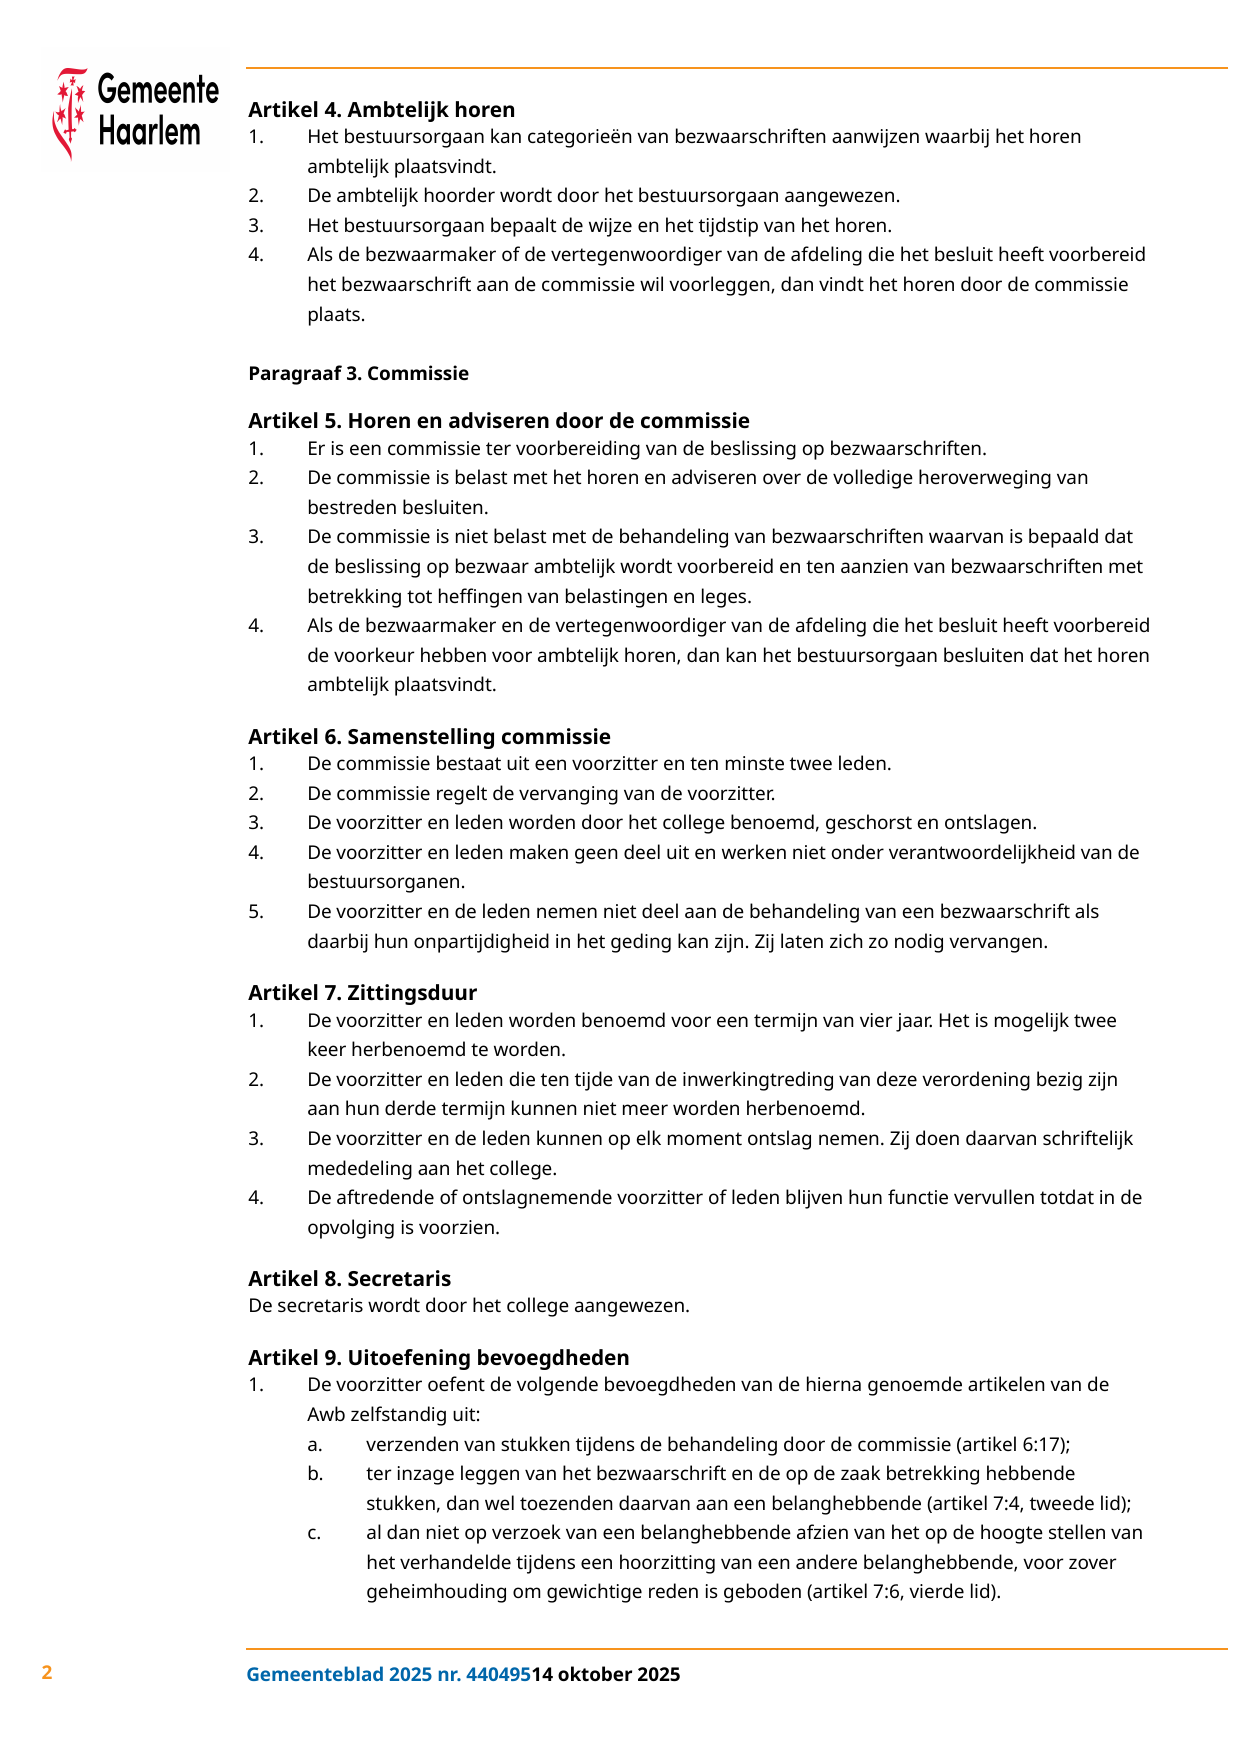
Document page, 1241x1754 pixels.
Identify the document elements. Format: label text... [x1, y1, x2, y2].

text Paragraaf 3. Commissie [248, 360, 1152, 386]
list Als de bezwaarmaker en de vertegenwoordiger van de afdeling die het besluit heeft voorbereid de voorkeur hebben voor ambtelijk horen, dan kan het bestuursorgaan besluiten dat het horen ambtelijk plaatsvindt. [248, 612, 1152, 697]
list De voorzitter en leden die ten tijde van de inwerkingtreding van deze verordening bezig zijn aan hun derde termijn kunnen niet meer worden herbenoemd. [248, 1066, 1152, 1121]
text Artikel 8. Secretaris [248, 1264, 1152, 1293]
text Artikel 4. Ambtelijk horen [248, 95, 1152, 123]
list De commissie is niet belast met de behandeling van bezwaarschriften waarvan is bepaald dat de beslissing op bezwaar ambtelijk wordt voorbereid en ten aanzien van bezwaarschriften met betrekking tot heffingen van belastingen en leges. [248, 524, 1152, 608]
text Artikel 7. Zittingsduur [248, 978, 1152, 1007]
list De aftredende of ontslagnemende voorzitter of leden blijven hun functie vervullen totdat in de opvolging is voorzien. [248, 1184, 1152, 1239]
list De commissie regelt de vervanging van de voorzitter. [248, 780, 1152, 806]
text De secretaris wordt door het college aangewezen. [248, 1293, 1152, 1318]
list Als de bezwaarmaker of de vertegenwoordiger van de afdeling die het besluit heeft voorbereid het bezwaarschrift aan de commissie wil voorleggen, dan vindt het horen door de commissie plaats. [248, 242, 1152, 326]
text Artikel 5. Horen en adviseren door de commissie [248, 406, 1152, 435]
list ter inzage leggen van het bezwaarschrift en de op de zaak betrekking hebbende stukken, dan wel toezenden daarvan aan een belanghebbende (artikel 7:4, tweede lid); [307, 1460, 1152, 1516]
list De voorzitter oefent de volgende bevoegdheden van de hierna genoemde artikelen van de Awb zelfstandig uit: [248, 1372, 1152, 1427]
list De commissie is belast met het horen en adviseren over de volledige heroverweging van bestreden besluiten. [248, 464, 1152, 520]
list De voorzitter en de leden nemen niet deel aan de behandeling van een bezwaarschrift als daarbij hun onpartijdigheid in het geding kan zijn. Zij laten zich zo nodig vervangen. [248, 898, 1152, 954]
list De voorzitter en leden worden door het college benoemd, geschorst en ontslagen. [248, 809, 1152, 835]
list Het bestuursorgaan kan categorieën van bezwaarschriften aanwijzen waarbij het horen ambtelijk plaatsvindt. [248, 123, 1152, 178]
text Artikel 9. Uitoefening bevoegdheden [248, 1343, 1152, 1372]
list De voorzitter en leden worden benoemd voor een termijn van vier jaar. Het is mogelijk twee keer herbenoemd te worden. [248, 1007, 1152, 1062]
list De voorzitter en leden maken geen deel uit en werken niet onder verantwoordelijkheid van de bestuursorganen. [248, 839, 1152, 894]
list De voorzitter en de leden kunnen op elk moment ontslag nemen. Zij doen daarvan schriftelijk mededeling aan het college. [248, 1125, 1152, 1180]
picture [41, 47, 231, 172]
text Artikel 6. Samenstelling commissie [248, 722, 1152, 750]
list De ambtelijk hoorder wordt door het bestuursorgaan aangewezen. [248, 182, 1152, 208]
list al dan niet op verzoek van een belanghebbende afzien van het op de hoogte stellen van het verhandelde tijdens een hoorzitting van een andere belanghebbende, voor zover geheimhouding om gewichtige reden is geboden (artikel 7:6, vierde lid). [307, 1519, 1152, 1604]
list Het bestuursorgaan bepaalt de wijze en het tijdstip van het horen. [248, 212, 1152, 238]
list De commissie bestaat uit een voorzitter en ten minste twee leden. [248, 750, 1152, 776]
list verzenden van stukken tijdens de behandeling door de commissie (artikel 6:17); [307, 1431, 1152, 1456]
list Er is een commissie ter voorbereiding van de beslissing op bezwaarschriften. [248, 435, 1152, 461]
